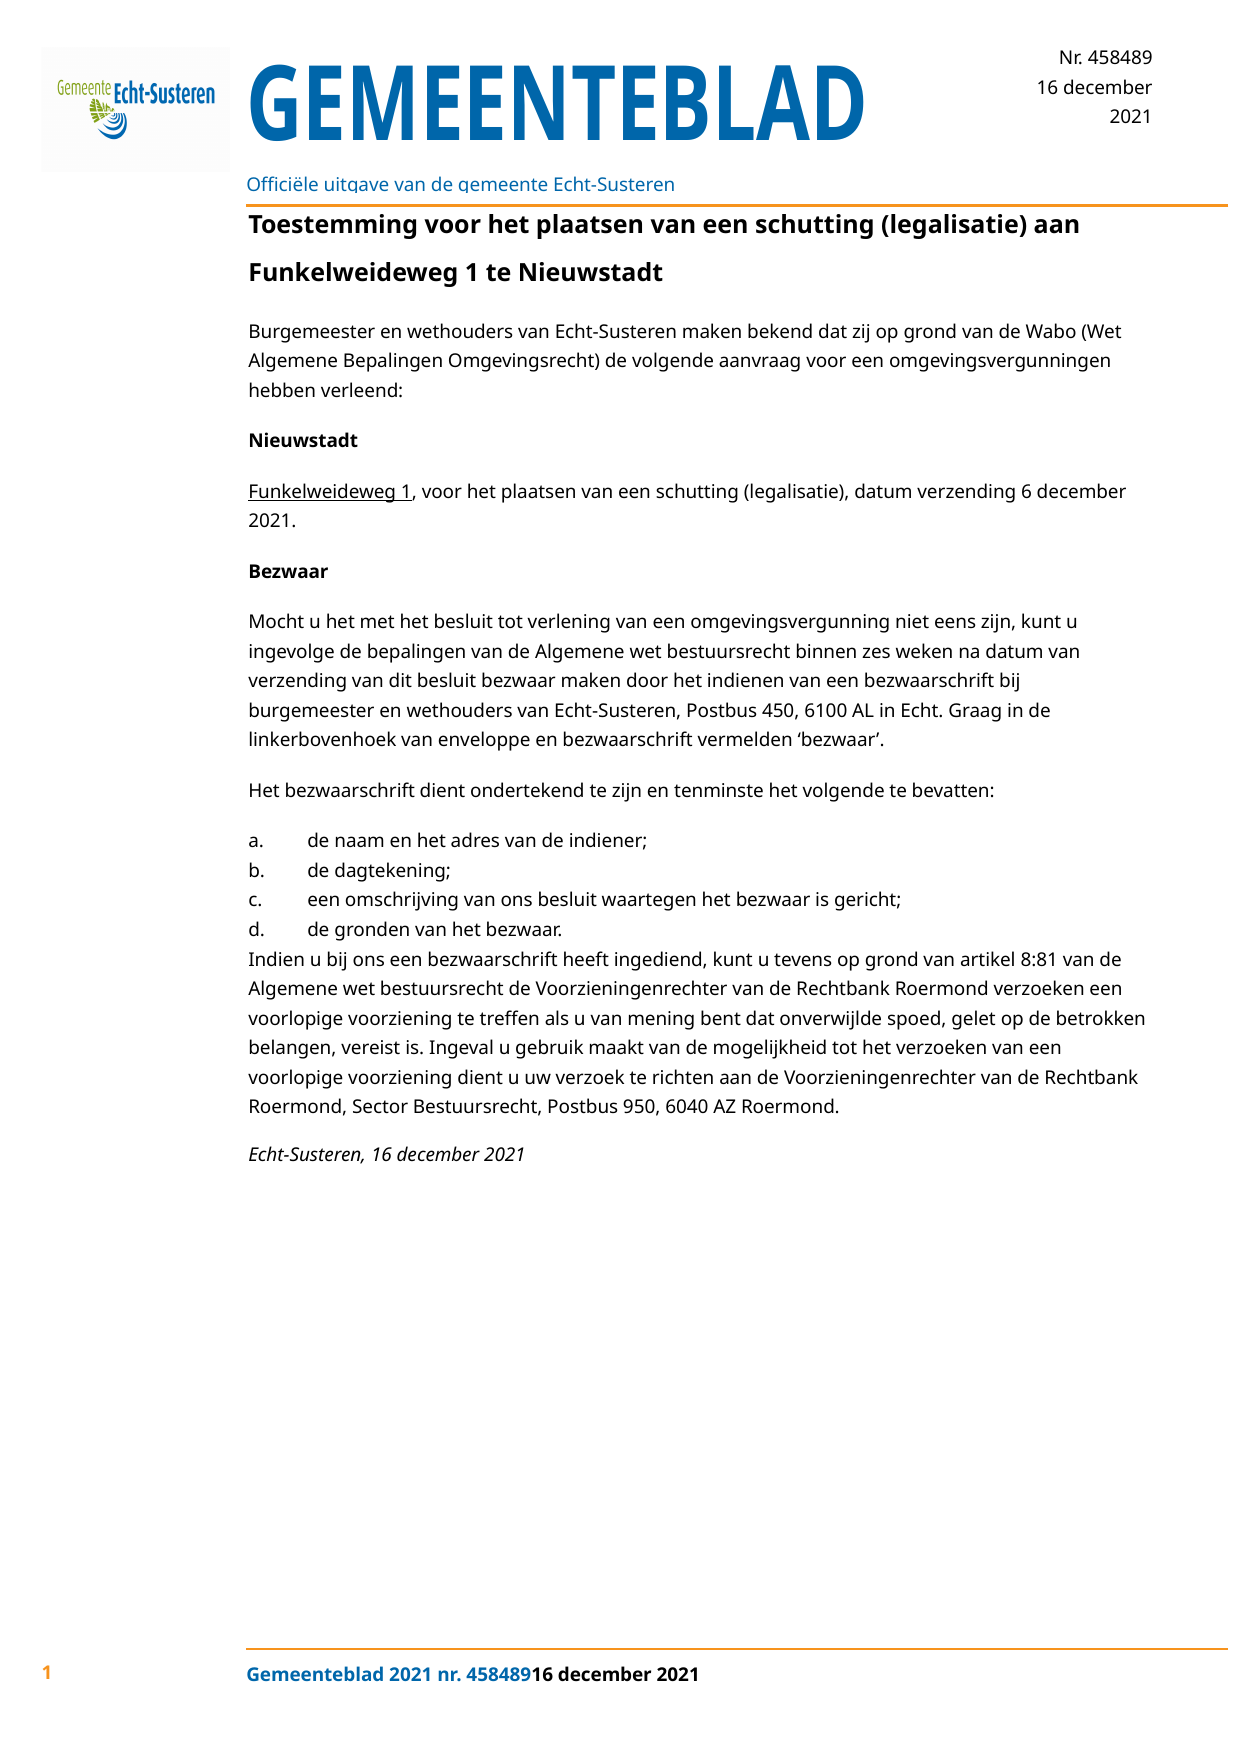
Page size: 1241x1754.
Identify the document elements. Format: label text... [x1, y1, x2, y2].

text Funkelweideweg 1, voor het plaatsen van een schutting (legalisatie), datum verzending 6 december 2021. [248, 478, 1152, 533]
text Toestemming voor het plaatsen van een schutting (legalisatie) aan Funkelweideweg 1 te Nieuwstadt [248, 207, 1152, 288]
text Het bezwaarschrift dient ondertekend te zijn en tenminste het volgende te bevatten: [248, 777, 1152, 803]
text Burgemeester en wethouders van Echt-Susteren maken bekend dat zij op grond van de Wabo (Wet Algemene Bepalingen Omgevingsrecht) de volgende aanvraag voor een omgevingsvergunningen hebben verleend: [248, 318, 1152, 403]
text Nieuwstadt [248, 427, 1152, 453]
list de dagtekening; [248, 857, 1152, 883]
text Indien u bij ons een bezwaarschrift heeft ingediend, kunt u tevens op grond van artikel 8:81 van de Algemene wet bestuursrecht de Voorzieningenrechter van de Rechtbank Roermond verzoeken een voorlopige voorziening te treffen als u van mening bent dat onverwijlde spoed, gelet op de betrokken belangen, vereist is. Ingeval u gebruik maakt van de mogelijkheid tot het verzoeken van een voorlopige voorziening dient u uw verzoek te richten aan de Voorzieningenrechter van de Rechtbank Roermond, Sector Bestuursrecht, Postbus 950, 6040 AZ Roermond. [248, 946, 1152, 1119]
text Bezwaar [248, 558, 1152, 584]
text Echt-Susteren, 16 december 2021 [248, 1142, 1152, 1167]
list de gronden van het bezwaar. [248, 916, 1152, 942]
text Mocht u het met het besluit tot verlening van een omgevingsvergunning niet eens zijn, kunt u ingevolge de bepalingen van de Algemene wet bestuursrecht binnen zes weken na datum van verzending van dit besluit bezwaar maken door het indienen van een bezwaarschrift bij burgemeester en wethouders van Echt-Susteren, Postbus 450, 6100 AL in Echt. Graag in de linkerbovenhoek van enveloppe en bezwaarschrift vermelden ‘bezwaar’. [248, 608, 1152, 752]
list een omschrijving van ons besluit waartegen het bezwaar is gericht; [248, 887, 1152, 912]
picture [41, 47, 231, 172]
list de naam en het adres van de indiener; [248, 827, 1152, 853]
